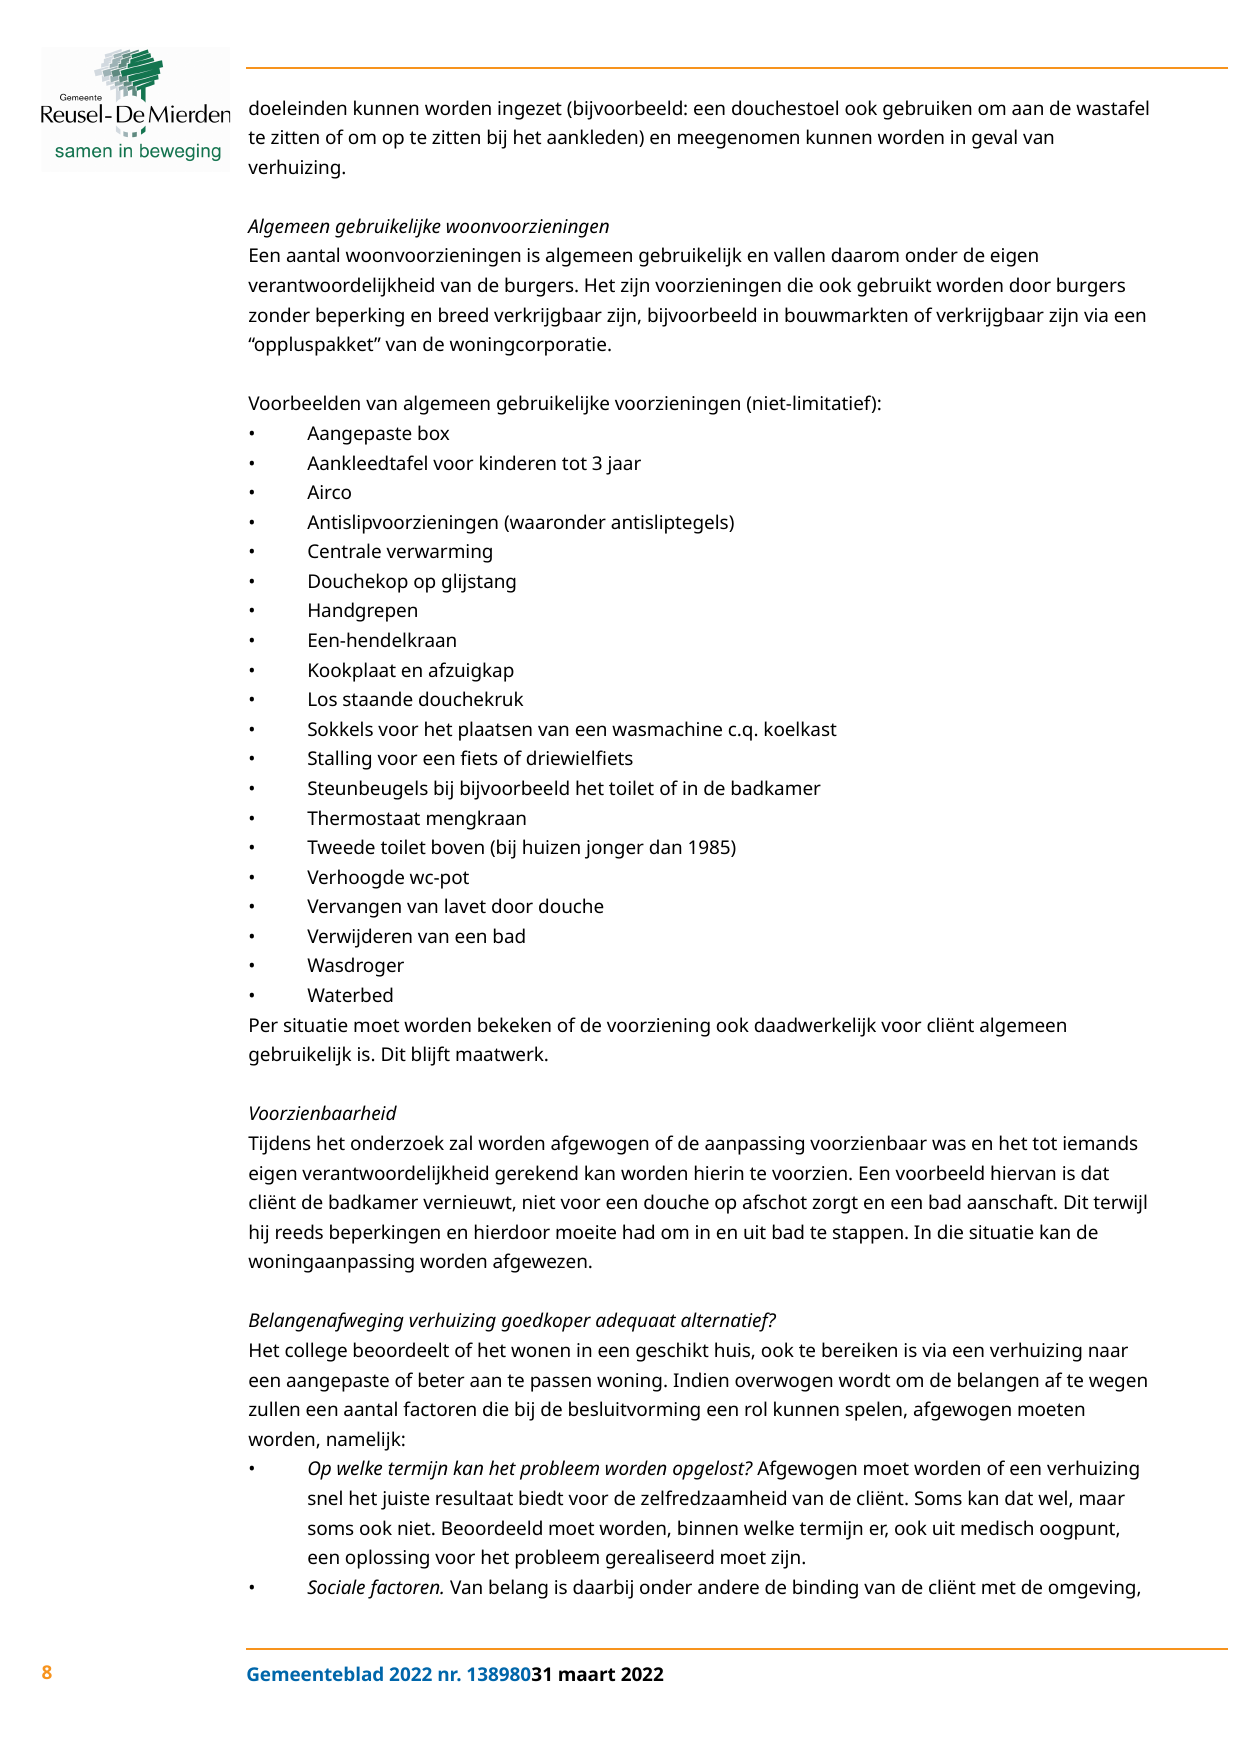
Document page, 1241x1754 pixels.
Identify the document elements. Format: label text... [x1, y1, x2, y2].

list Tweede toilet boven (bij huizen jonger dan 1985) [248, 834, 1152, 860]
list Sokkels voor het plaatsen van een wasmachine c.q. koelkast [248, 716, 1152, 742]
list Thermostaat mengkraan [248, 805, 1152, 831]
list Aangepaste box [248, 420, 1152, 446]
list Handgrepen [248, 598, 1152, 623]
text Voorzienbaarheid [248, 1101, 1152, 1126]
list Verwijderen van een bad [248, 923, 1152, 949]
list Een-hendelkraan [248, 627, 1152, 653]
text Per situatie moet worden bekeken of de voorziening ook daadwerkelijk voor cliënt algemeen gebruikelijk is. Dit blijft maatwerk. [248, 1012, 1152, 1067]
list Steunbeugels bij bijvoorbeeld het toilet of in de badkamer [248, 775, 1152, 801]
text Algemeen gebruikelijke woonvoorzieningen [248, 213, 1152, 239]
list Verhoogde wc-pot [248, 864, 1152, 890]
list Los staande douchekruk [248, 686, 1152, 712]
list Op welke termijn kan het probleem worden opgelost? Afgewogen moet worden of een verhuizing snel het juiste resultaat biedt voor de zelfredzaamheid van de cliënt. Soms kan dat wel, maar soms ook niet. Beoordeeld moet worden, binnen welke termijn er, ook uit medisch oogpunt, een oplossing voor het probleem gerealiseerd moet zijn. [248, 1456, 1152, 1570]
list Airco [248, 479, 1152, 505]
list Sociale factoren. Van belang is daarbij onder andere de binding van de cliënt met de omgeving, [248, 1574, 1152, 1600]
list Douchekop op glijstang [248, 568, 1152, 594]
list Waterbed [248, 982, 1152, 1008]
list Vervangen van lavet door douche [248, 893, 1152, 919]
text Voorbeelden van algemeen gebruikelijke voorzieningen (niet-limitatief): [248, 391, 1152, 416]
text Tijdens het onderzoek zal worden afgewogen of de aanpassing voorzienbaar was en het tot iemands eigen verantwoordelijkheid gerekend kan worden hierin te voorzien. Een voorbeeld hiervan is dat cliënt de badkamer vernieuwt, niet voor een douche op afschot zorgt en een bad aanschaft. Dit terwijl hij reeds beperkingen en hierdoor moeite had om in en uit bad te stappen. In die situatie kan de woningaanpassing worden afgewezen. [248, 1130, 1152, 1274]
list Wasdroger [248, 953, 1152, 978]
text doeleinden kunnen worden ingezet (bijvoorbeeld: een douchestoel ook gebruiken om aan de wastafel te zitten of om op te zitten bij het aankleden) en meegenomen kunnen worden in geval van verhuizing. [248, 95, 1152, 180]
list Kookplaat en afzuigkap [248, 657, 1152, 683]
list Centrale verwarming [248, 538, 1152, 564]
picture [41, 47, 231, 172]
text Het college beoordeelt of het wonen in een geschikt huis, ook te bereiken is via een verhuizing naar een aangepaste of beter aan te passen woning. Indien overwogen wordt om de belangen af te wegen zullen een aantal factoren die bij de besluitvorming een rol kunnen spelen, afgewogen moeten worden, namelijk: [248, 1337, 1152, 1452]
list Antislipvoorzieningen (waaronder antisliptegels) [248, 509, 1152, 535]
list Stalling voor een fiets of driewielfiets [248, 746, 1152, 771]
text Een aantal woonvoorzieningen is algemeen gebruikelijk en vallen daarom onder de eigen verantwoordelijkheid van de burgers. Het zijn voorzieningen die ook gebruikt worden door burgers zonder beperking en breed verkrijgbaar zijn, bijvoorbeeld in bouwmarkten of verkrijgbaar zijn via een “oppluspakket” van de woningcorporatie. [248, 243, 1152, 357]
list Aankleedtafel voor kinderen tot 3 jaar [248, 450, 1152, 476]
text Belangenafweging verhuizing goedkoper adequaat alternatief? [248, 1308, 1152, 1333]
